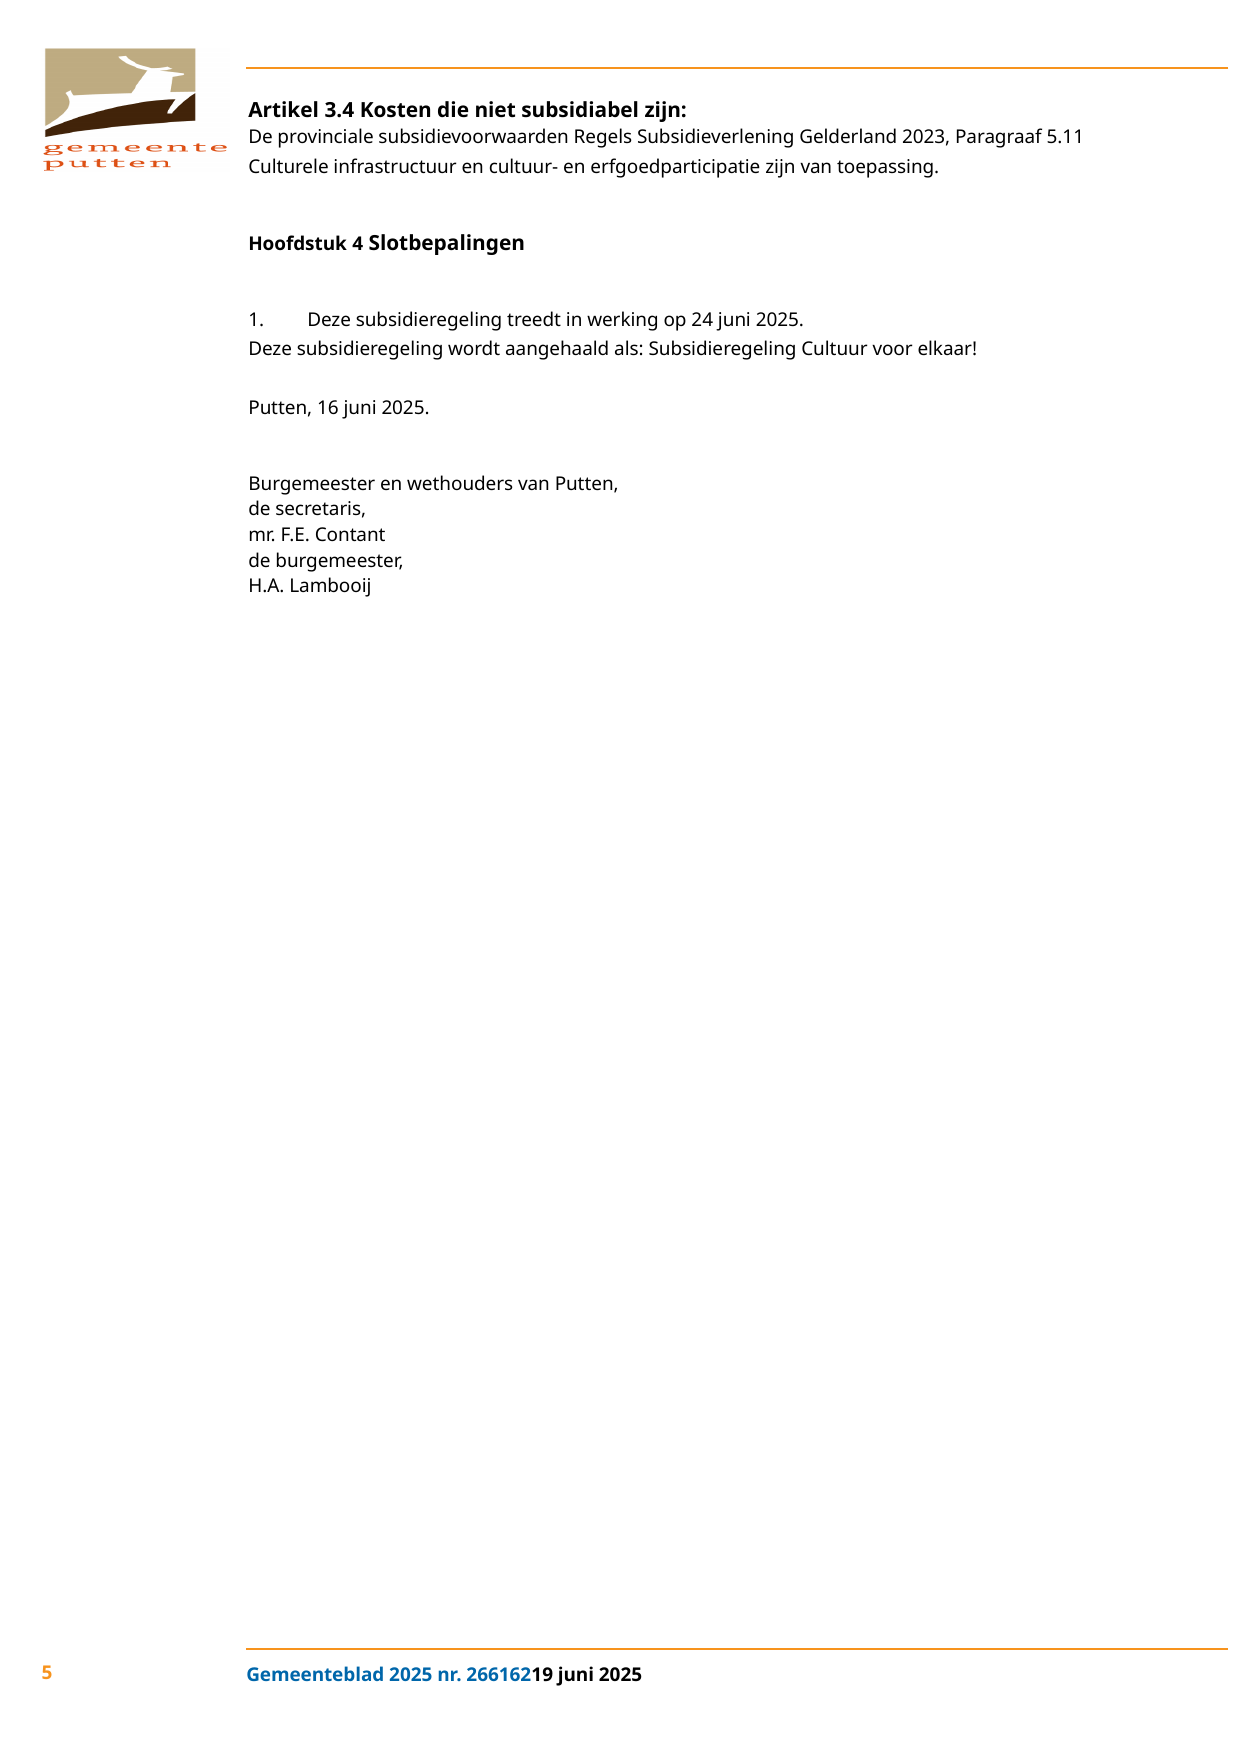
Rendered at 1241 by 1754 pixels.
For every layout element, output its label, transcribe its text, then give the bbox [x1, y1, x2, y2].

text mr. F.E. Contant [248, 521, 1152, 547]
text Deze subsidieregeling wordt aangehaald als: Subsidieregeling Cultuur voor elkaar! [248, 335, 1152, 361]
text de secretaris, [248, 495, 1152, 521]
text Putten, 16 juni 2025. [248, 394, 1152, 420]
text De provinciale subsidievoorwaarden Regels Subsidieverlening Gelderland 2023, Paragraaf 5.11 Culturele infrastructuur en cultuur- en erfgoedparticipatie zijn van toepassing. [248, 123, 1152, 178]
list Deze subsidieregeling treedt in werking op 24 juni 2025. [248, 306, 1152, 331]
text Artikel 3.4 Kosten die niet subsidiabel zijn: [248, 95, 1152, 123]
picture [41, 47, 231, 172]
text de burgemeester, [248, 547, 1152, 573]
text Hoofdstuk 4 Slotbepalingen [248, 228, 1152, 256]
text Burgemeester en wethouders van Putten, [248, 470, 1152, 495]
text H.A. Lambooij [248, 573, 1152, 598]
